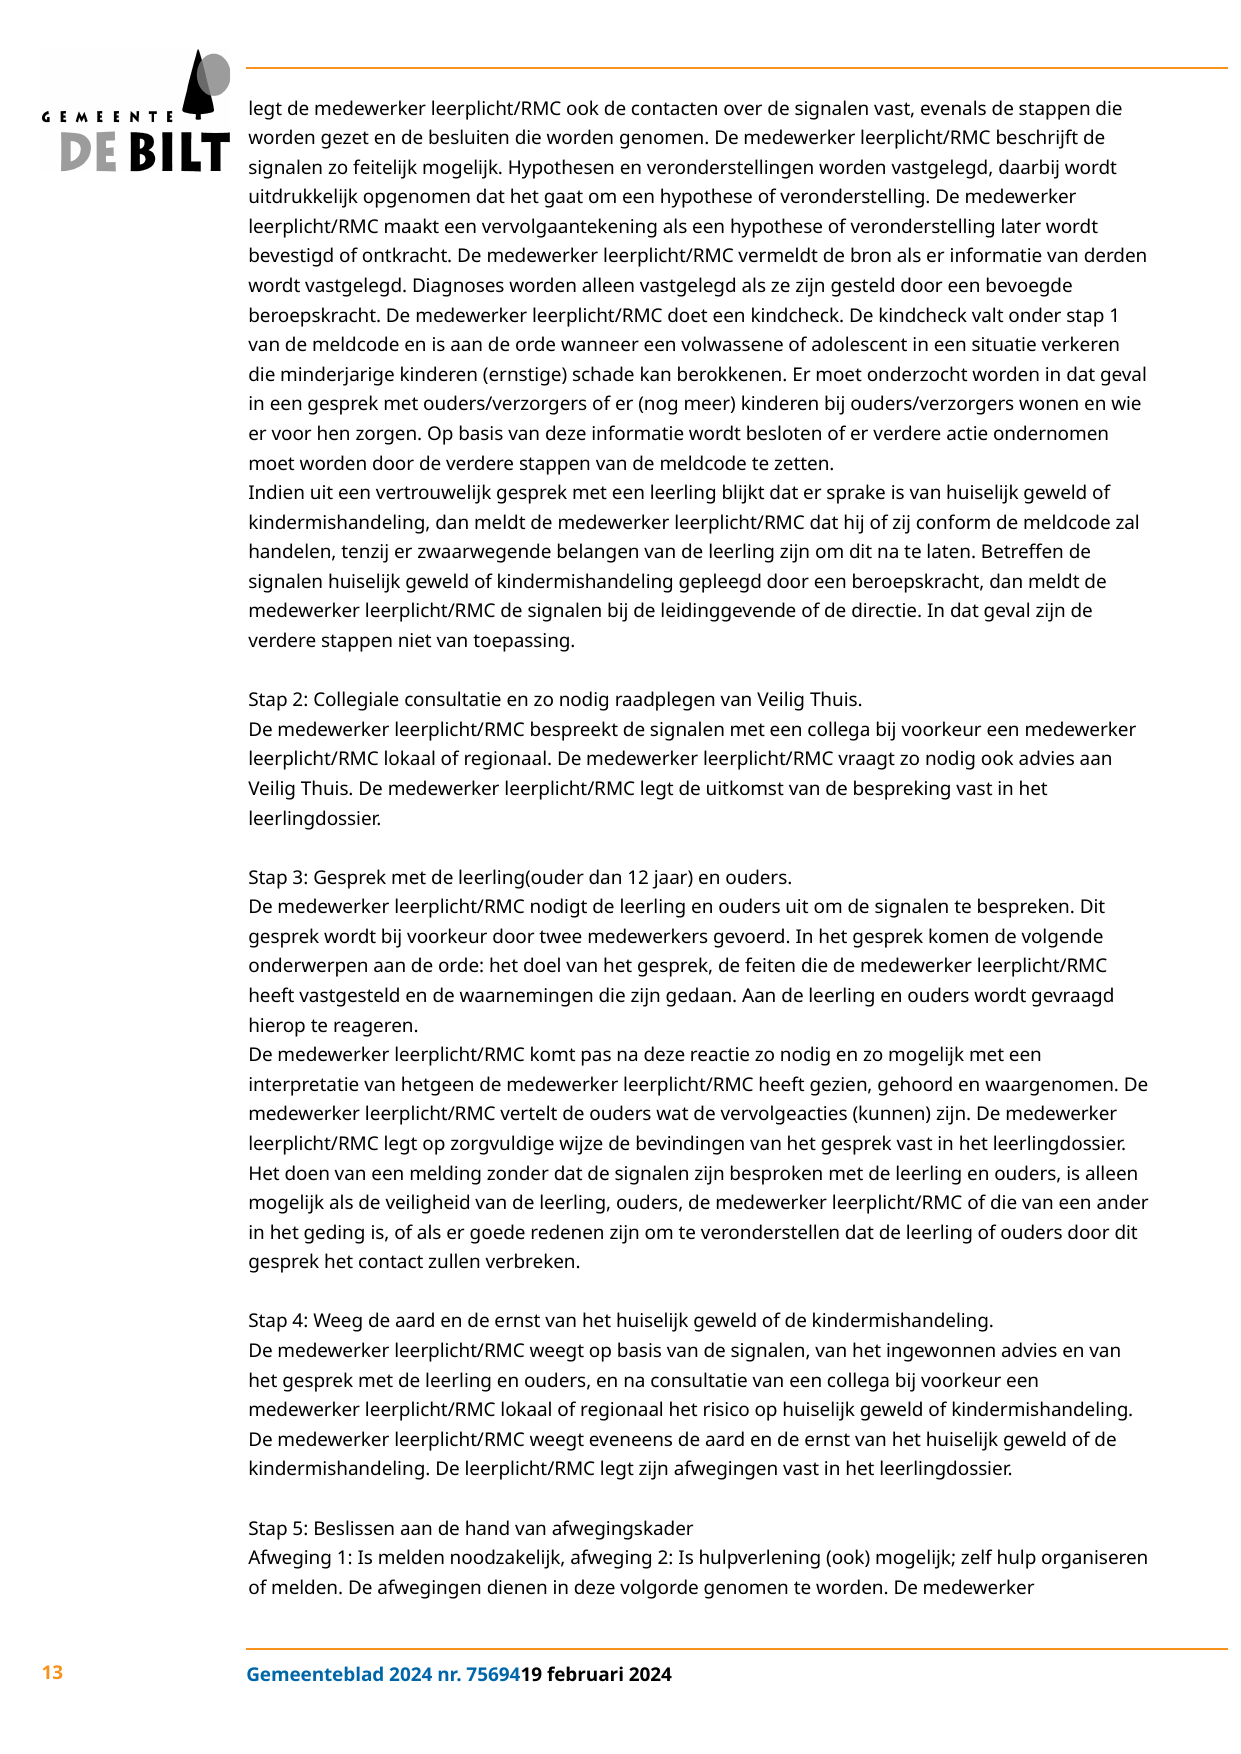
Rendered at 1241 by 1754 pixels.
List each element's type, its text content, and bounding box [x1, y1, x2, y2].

text Stap 3: Gesprek met de leerling(ouder dan 12 jaar) en ouders. [248, 864, 1152, 890]
text legt de medewerker leerplicht/RMC ook de contacten over de signalen vast, evenals de stappen die worden gezet en de besluiten die worden genomen. De medewerker leerplicht/RMC beschrijft de signalen zo feitelijk mogelijk. Hypothesen en veronderstellingen worden vastgelegd, daarbij wordt uitdrukkelijk opgenomen dat het gaat om een hypothese of veronderstelling. De medewerker leerplicht/RMC maakt een vervolgaantekening als een hypothese of veronderstelling later wordt bevestigd of ontkracht. De medewerker leerplicht/RMC vermeldt de bron als er informatie van derden wordt vastgelegd. Diagnoses worden alleen vastgelegd als ze zijn gesteld door een bevoegde beroepskracht. De medewerker leerplicht/RMC doet een kindcheck. De kindcheck valt onder stap 1 van de meldcode en is aan de orde wanneer een volwassene of adolescent in een situatie verkeren die minderjarige kinderen (ernstige) schade kan berokkenen. Er moet onderzocht worden in dat geval in een gesprek met ouders/verzorgers of er (nog meer) kinderen bij ouders/verzorgers wonen en wie er voor hen zorgen. Op basis van deze informatie wordt besloten of er verdere actie ondernomen moet worden door de verdere stappen van de meldcode te zetten. [248, 95, 1152, 476]
text Stap 2: Collegiale consultatie en zo nodig raadplegen van Veilig Thuis. [248, 686, 1152, 712]
text Afweging 1: Is melden noodzakelijk, afweging 2: Is hulpverlening (ook) mogelijk; zelf hulp organiseren of melden. De afwegingen dienen in deze volgorde genomen te worden. De medewerker [248, 1544, 1152, 1600]
text De medewerker leerplicht/RMC komt pas na deze reactie zo nodig en zo mogelijk met een interpretatie van hetgeen de medewerker leerplicht/RMC heeft gezien, gehoord en waargenomen. De medewerker leerplicht/RMC vertelt de ouders wat de vervolgeacties (kunnen) zijn. De medewerker leerplicht/RMC legt op zorgvuldige wijze de bevindingen van het gesprek vast in het leerlingdossier. Het doen van een melding zonder dat de signalen zijn besproken met de leerling en ouders, is alleen mogelijk als de veiligheid van de leerling, ouders, de medewerker leerplicht/RMC of die van een ander in het geding is, of als er goede redenen zijn om te veronderstellen dat de leerling of ouders door dit gesprek het contact zullen verbreken. [248, 1041, 1152, 1274]
text Indien uit een vertrouwelijk gesprek met een leerling blijkt dat er sprake is van huiselijk geweld of kindermishandeling, dan meldt de medewerker leerplicht/RMC dat hij of zij conform de meldcode zal handelen, tenzij er zwaarwegende belangen van de leerling zijn om dit na te laten. Betreffen de signalen huiselijk geweld of kindermishandeling gepleegd door een beroepskracht, dan meldt de medewerker leerplicht/RMC de signalen bij de leidinggevende of de directie. In dat geval zijn de verdere stappen niet van toepassing. [248, 479, 1152, 653]
picture [41, 47, 231, 172]
text Stap 5: Beslissen aan de hand van afwegingskader [248, 1515, 1152, 1541]
text De medewerker leerplicht/RMC bespreekt de signalen met een collega bij voorkeur een medewerker leerplicht/RMC lokaal of regionaal. De medewerker leerplicht/RMC vraagt zo nodig ook advies aan Veilig Thuis. De medewerker leerplicht/RMC legt de uitkomst van de bespreking vast in het leerlingdossier. [248, 716, 1152, 831]
text De medewerker leerplicht/RMC weegt op basis van de signalen, van het ingewonnen advies en van het gesprek met de leerling en ouders, en na consultatie van een collega bij voorkeur een medewerker leerplicht/RMC lokaal of regionaal het risico op huiselijk geweld of kindermishandeling. De medewerker leerplicht/RMC weegt eveneens de aard en de ernst van het huiselijk geweld of de kindermishandeling. De leerplicht/RMC legt zijn afwegingen vast in het leerlingdossier. [248, 1337, 1152, 1481]
text De medewerker leerplicht/RMC nodigt de leerling en ouders uit om de signalen te bespreken. Dit gesprek wordt bij voorkeur door twee medewerkers gevoerd. In het gesprek komen de volgende onderwerpen aan de orde: het doel van het gesprek, de feiten die de medewerker leerplicht/RMC heeft vastgesteld en de waarnemingen die zijn gedaan. Aan de leerling en ouders wordt gevraagd hierop te reageren. [248, 893, 1152, 1038]
text Stap 4: Weeg de aard en de ernst van het huiselijk geweld of de kindermishandeling. [248, 1308, 1152, 1333]
